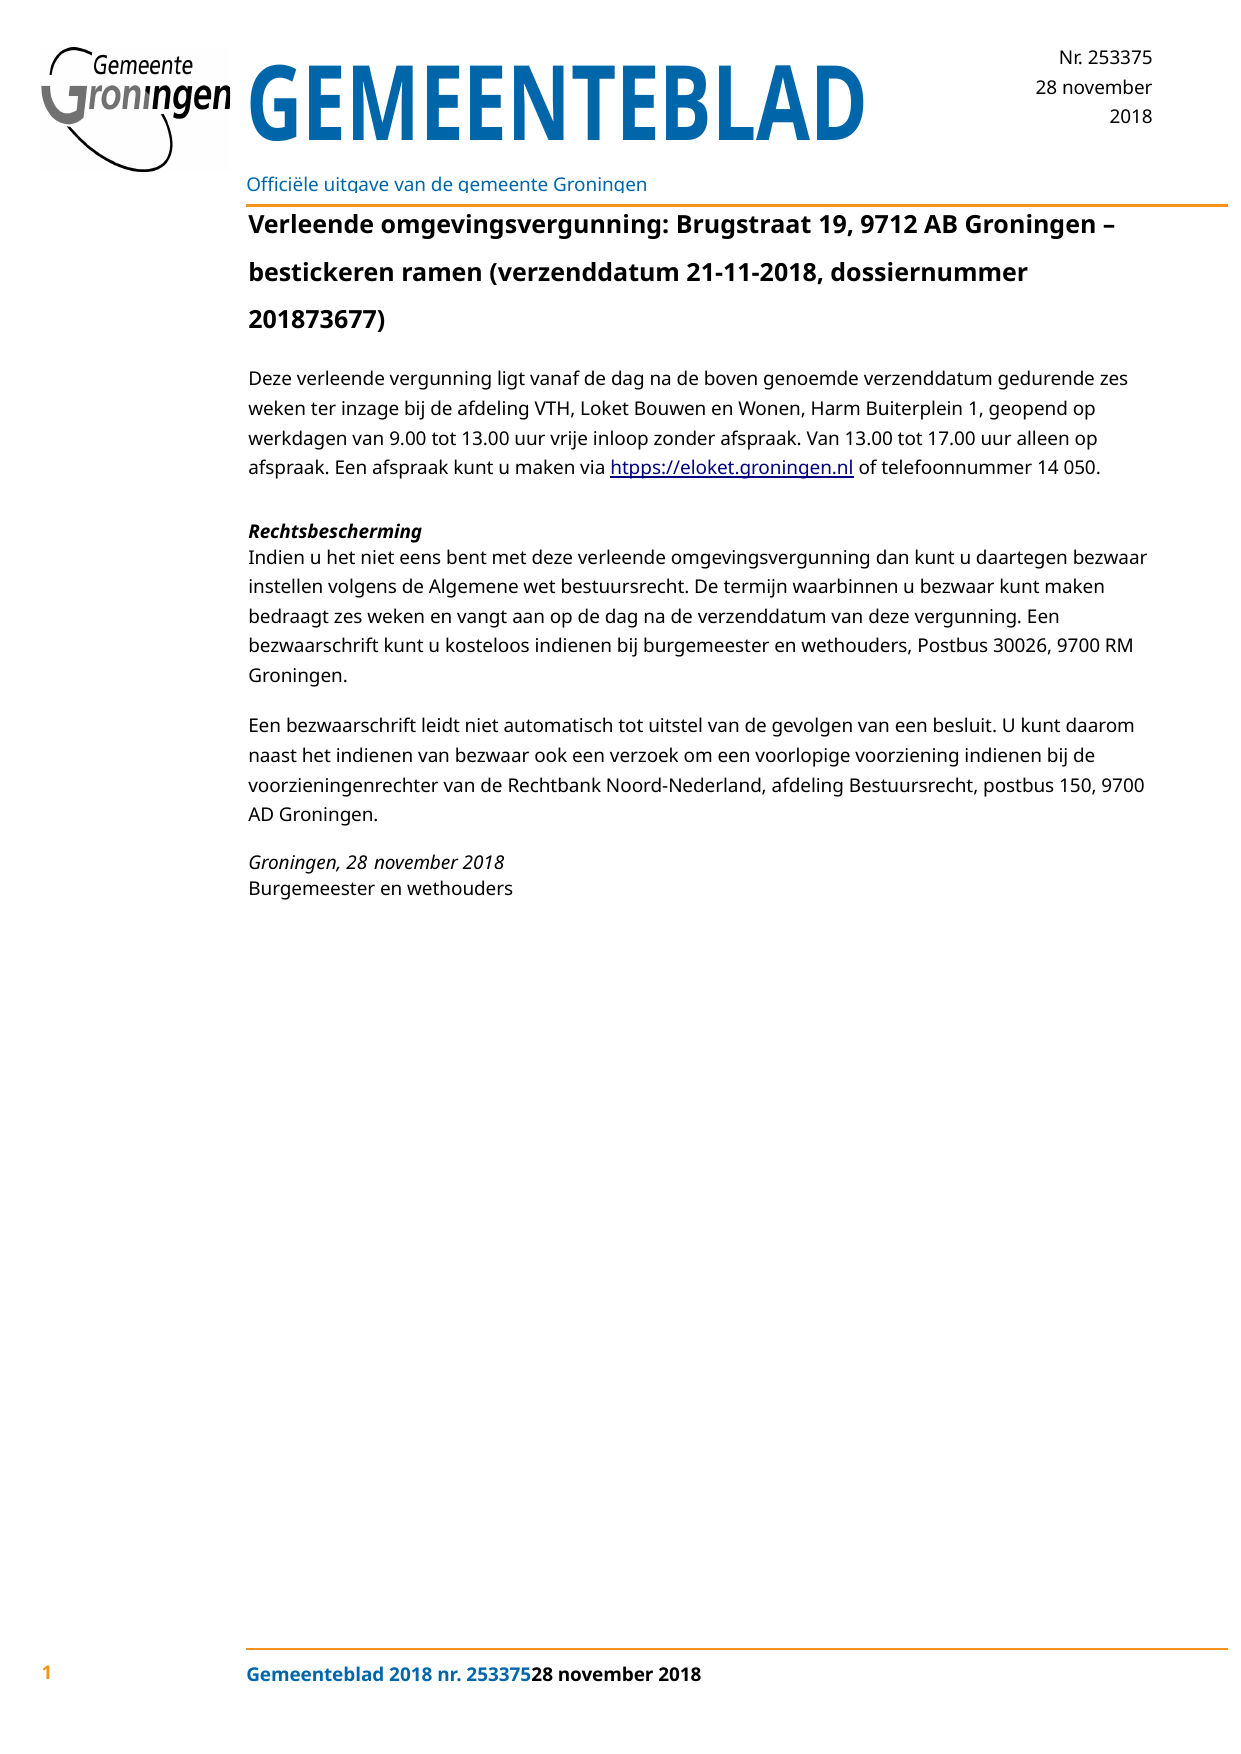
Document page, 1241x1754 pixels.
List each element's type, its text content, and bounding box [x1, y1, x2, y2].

text Indien u het niet eens bent met deze verleende omgevingsvergunning dan kunt u daartegen bezwaar instellen volgens de Algemene wet bestuursrecht. De termijn waarbinnen u bezwaar kunt maken bedraagt zes weken en vangt aan op de dag na de verzenddatum van deze vergunning. Een bezwaarschrift kunt u kosteloos indienen bij burgemeester en wethouders, Postbus 30026, 9700 RM Groningen. [248, 544, 1152, 688]
text Deze verleende vergunning ligt vanaf de dag na de boven genoemde verzenddatum gedurende zes weken ter inzage bij de afdeling VTH, Loket Bouwen en Wonen, Harm Buiterplein 1, geopend op werkdagen van 9.00 tot 13.00 uur vrije inloop zonder afspraak. Van 13.00 tot 17.00 uur alleen op afspraak. Een afspraak kunt u maken via htpps://eloket.groningen.nl of telefoonnummer 14 050. [248, 366, 1152, 480]
text Groningen, 28 november 2018 [248, 849, 1152, 875]
text Burgemeester en wethouders [248, 875, 1152, 901]
picture [41, 47, 231, 172]
text Rechtsbescherming [248, 518, 1152, 544]
text Een bezwaarschrift leidt niet automatisch tot uitstel van de gevolgen van een besluit. U kunt daarom naast het indienen van bezwaar ook een verzoek om een voorlopige voorziening indienen bij de voorzieningenrechter van de Rechtbank Noord-Nederland, afdeling Bestuursrecht, postbus 150, 9700 AD Groningen. [248, 713, 1152, 827]
text Verleende omgevingsvergunning: Brugstraat 19, 9712 AB Groningen – bestickeren ramen (verzenddatum 21-11-2018, dossiernummer 201873677) [248, 207, 1152, 336]
